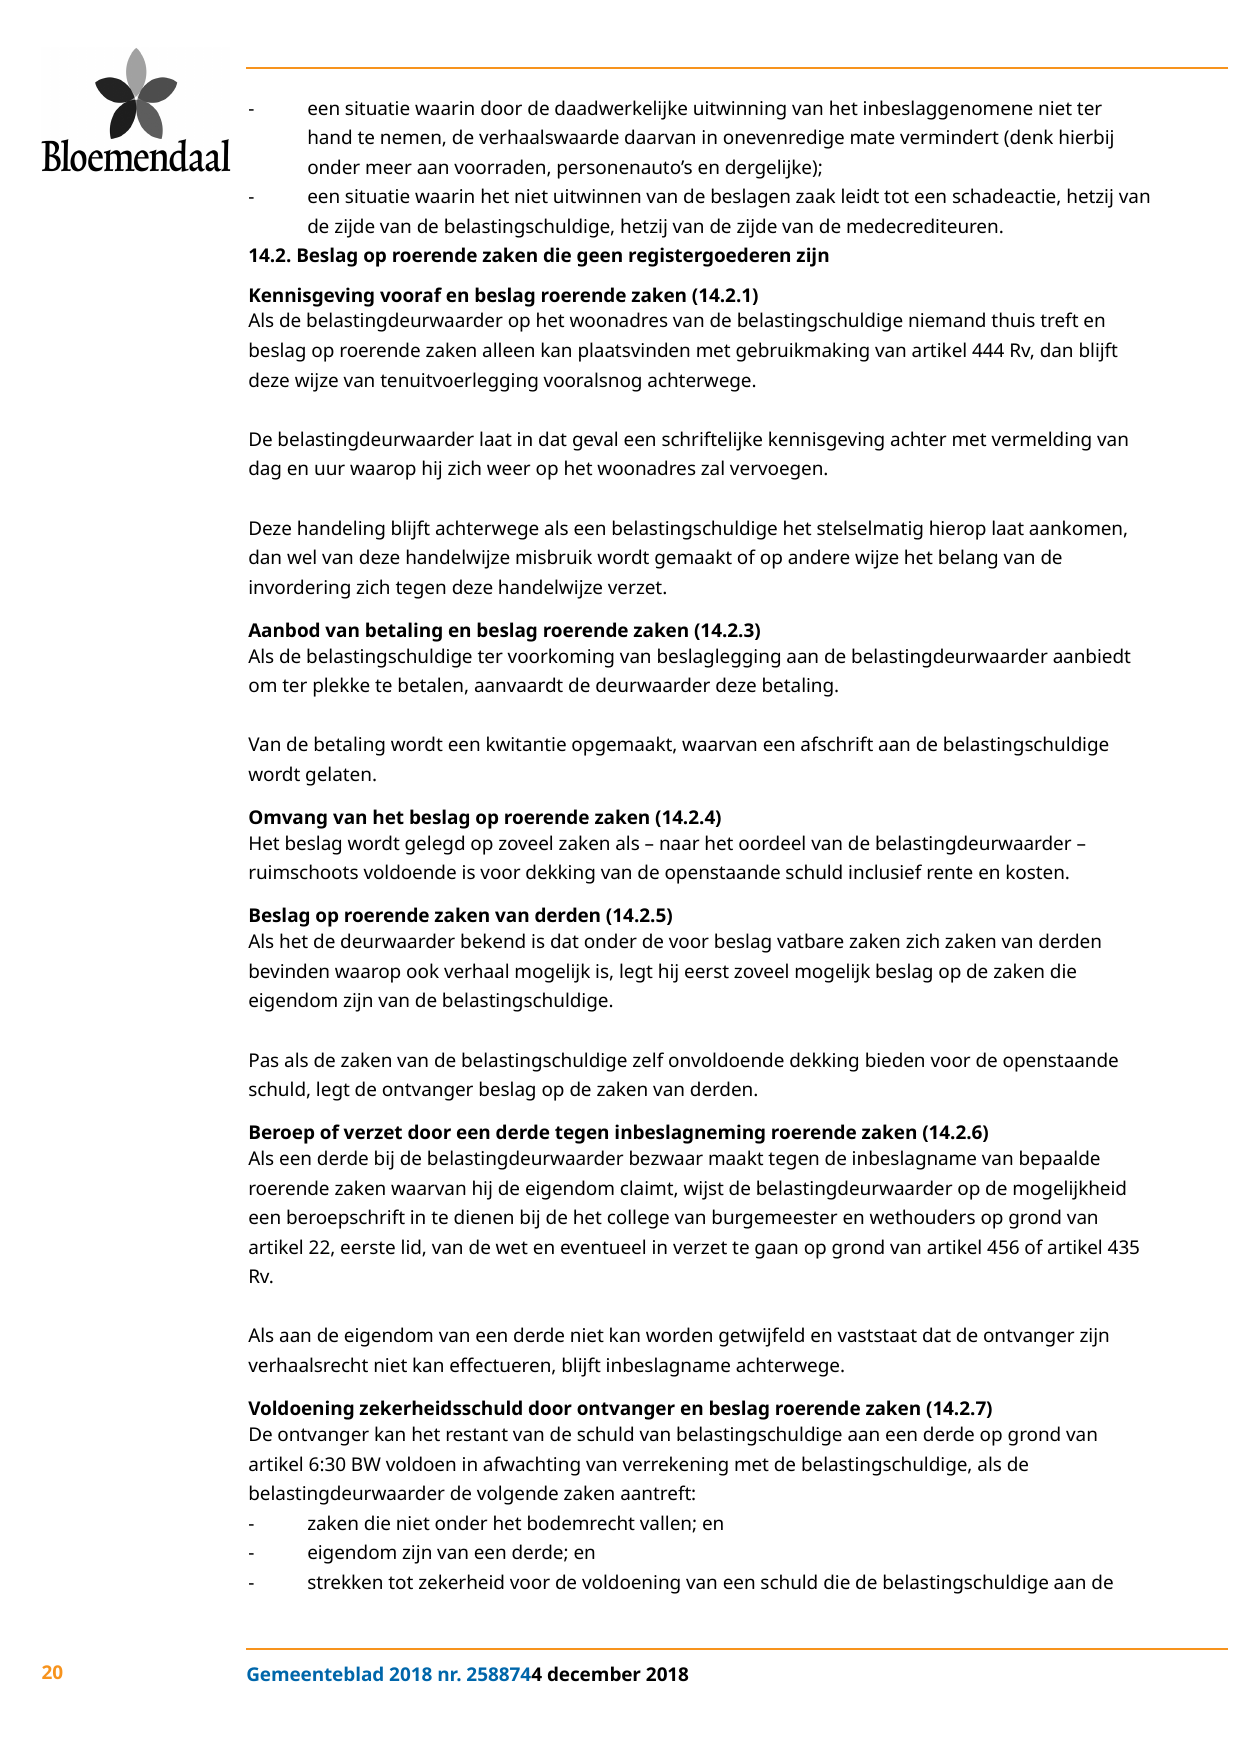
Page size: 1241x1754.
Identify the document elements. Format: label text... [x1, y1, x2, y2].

text 14.2. Beslag op roerende zaken die geen registergoederen zijn [248, 243, 1152, 268]
text Als de belastingdeurwaarder op het woonadres van de belastingschuldige niemand thuis treft en beslag op roerende zaken alleen kan plaatsvinden met gebruikmaking van artikel 444 Rv, dan blijft deze wijze van tenuitvoerlegging vooralsnog achterwege. [248, 308, 1152, 393]
list zaken die niet onder het bodemrecht vallen; en [248, 1510, 1152, 1536]
text Pas als de zaken van de belastingschuldige zelf onvoldoende dekking bieden voor de openstaande schuld, legt de ontvanger beslag op de zaken van derden. [248, 1047, 1152, 1102]
list een situatie waarin het niet uitwinnen van de beslagen zaak leidt tot een schadeactie, hetzij van de zijde van de belastingschuldige, hetzij van de zijde van de medecrediteuren. [248, 183, 1152, 239]
text Als de belastingschuldige ter voorkoming van beslaglegging aan de belastingdeurwaarder aanbiedt om ter plekke te betalen, aanvaardt de deurwaarder deze betaling. [248, 643, 1152, 698]
text Aanbod van betaling en beslag roerende zaken (14.2.3) [248, 617, 1152, 643]
text Beslag op roerende zaken van derden (14.2.5) [248, 903, 1152, 928]
text Kennisgeving vooraf en beslag roerende zaken (14.2.1) [248, 282, 1152, 308]
list een situatie waarin door de daadwerkelijke uitwinning van het inbeslaggenomene niet ter hand te nemen, de verhaalswaarde daarvan in onevenredige mate vermindert (denk hierbij onder meer aan voorraden, personenauto’s en dergelijke); [248, 95, 1152, 180]
list eigendom zijn van een derde; en [248, 1539, 1152, 1565]
text Als het de deurwaarder bekend is dat onder de voor beslag vatbare zaken zich zaken van derden bevinden waarop ook verhaal mogelijk is, legt hij eerst zoveel mogelijk beslag op de zaken die eigendom zijn van de belastingschuldige. [248, 928, 1152, 1013]
list strekken tot zekerheid voor de voldoening van een schuld die de belastingschuldige aan de [248, 1569, 1152, 1595]
text Voldoening zekerheidsschuld door ontvanger en beslag roerende zaken (14.2.7) [248, 1395, 1152, 1421]
text Beroep of verzet door een derde tegen inbeslagneming roerende zaken (14.2.6) [248, 1119, 1152, 1145]
text Deze handeling blijft achterwege als een belastingschuldige het stelselmatig hierop laat aankomen, dan wel van deze handelwijze misbruik wordt gemaakt of op andere wijze het belang van de invordering zich tegen deze handelwijze verzet. [248, 515, 1152, 600]
text Als een derde bij de belastingdeurwaarder bezwaar maakt tegen de inbeslagname van bepaalde roerende zaken waarvan hij de eigendom claimt, wijst de belastingdeurwaarder op de mogelijkheid een beroepschrift in te dienen bij de het college van burgemeester en wethouders op grond van artikel 22, eerste lid, van de wet en eventueel in verzet te gaan op grond van artikel 456 of artikel 435 Rv. [248, 1145, 1152, 1289]
text Het beslag wordt gelegd op zoveel zaken als – naar het oordeel van de belastingdeurwaarder – ruimschoots voldoende is voor dekking van de openstaande schuld inclusief rente en kosten. [248, 830, 1152, 885]
text Van de betaling wordt een kwitantie opgemaakt, waarvan een afschrift aan de belastingschuldige wordt gelaten. [248, 732, 1152, 787]
text De belastingdeurwaarder laat in dat geval een schriftelijke kennisgeving achter met vermelding van dag en uur waarop hij zich weer op het woonadres zal vervoegen. [248, 426, 1152, 481]
text Als aan de eigendom van een derde niet kan worden getwijfeld en vaststaat dat de ontvanger zijn verhaalsrecht niet kan effectueren, blijft inbeslagname achterwege. [248, 1323, 1152, 1378]
text Omvang van het beslag op roerende zaken (14.2.4) [248, 804, 1152, 830]
text De ontvanger kan het restant van de schuld van belastingschuldige aan een derde op grond van artikel 6:30 BW voldoen in afwachting van verrekening met de belastingschuldige, als de belastingdeurwaarder de volgende zaken aantreft: [248, 1421, 1152, 1506]
picture [41, 47, 231, 172]
